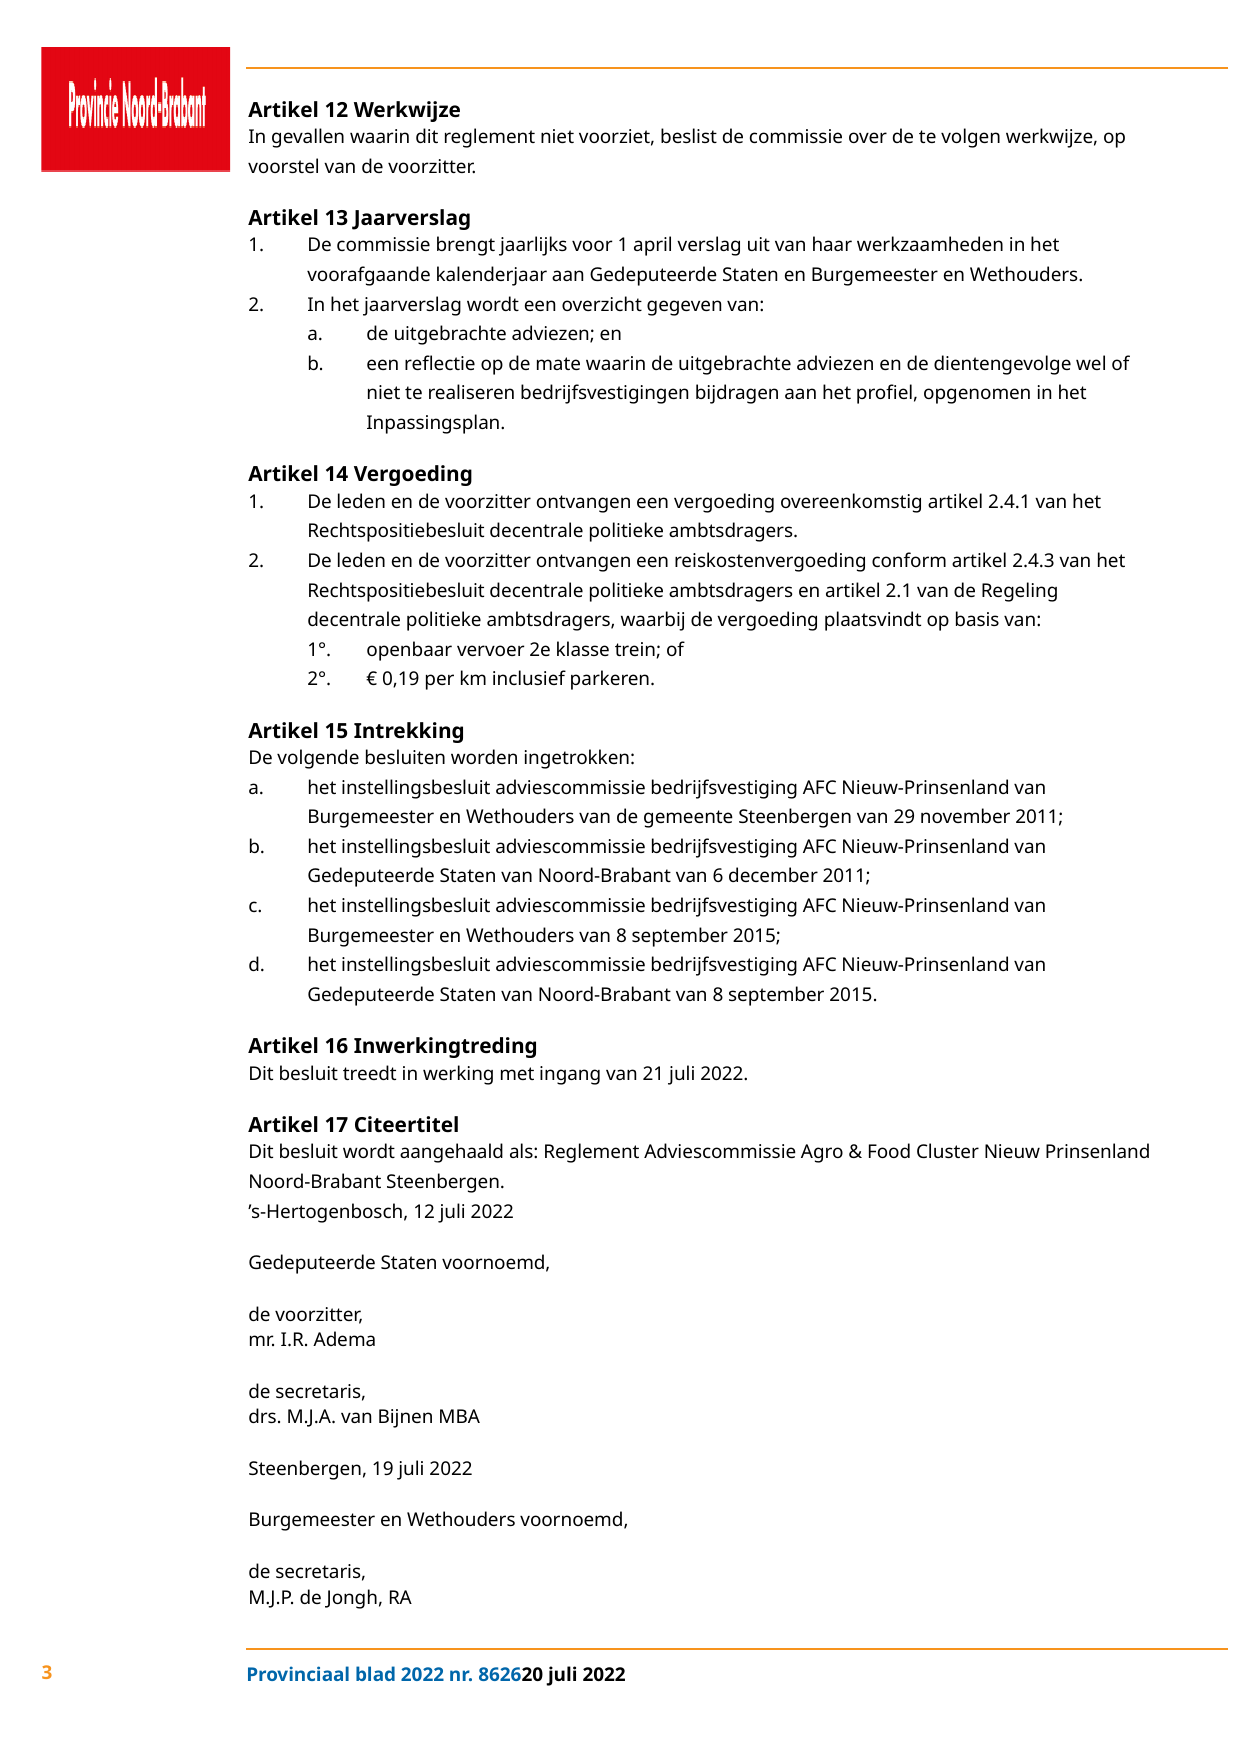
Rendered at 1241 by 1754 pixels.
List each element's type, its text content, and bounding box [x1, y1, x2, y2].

text De volgende besluiten worden ingetrokken: [248, 744, 1152, 770]
text Steenbergen, 19 juli 2022 [248, 1455, 1152, 1481]
text Artikel 16 Inwerkingtreding [248, 1031, 1152, 1060]
list De leden en de voorzitter ontvangen een reiskostenvergoeding conform artikel 2.4.3 van het Rechtspositiebesluit decentrale politieke ambtsdragers en artikel 2.1 van de Regeling decentrale politieke ambtsdragers, waarbij de vergoeding plaatsvindt op basis van: [248, 547, 1152, 632]
text Dit besluit treedt in werking met ingang van 21 juli 2022. [248, 1060, 1152, 1086]
text M.J.P. de Jongh, RA [248, 1584, 1152, 1609]
text drs. M.J.A. van Bijnen MBA [248, 1404, 1152, 1429]
list € 0,19 per km inclusief parkeren. [307, 666, 1152, 691]
text Artikel 12 Werkwijze [248, 95, 1152, 123]
list de uitgebrachte adviezen; en [307, 320, 1152, 346]
list het instellingsbesluit adviescommissie bedrijfsvestiging AFC Nieuw-Prinsenland van Burgemeester en Wethouders van de gemeente Steenbergen van 29 november 2011; [248, 774, 1152, 829]
text In gevallen waarin dit reglement niet voorziet, beslist de commissie over de te volgen werkwijze, op voorstel van de voorzitter. [248, 123, 1152, 178]
text Artikel 13 Jaarverslag [248, 203, 1152, 232]
text Artikel 17 Citeertitel [248, 1110, 1152, 1139]
text Gedeputeerde Staten voornoemd, [248, 1249, 1152, 1275]
list In het jaarverslag wordt een overzicht gegeven van: [248, 291, 1152, 317]
text ’s-Hertogenbosch, 12 juli 2022 [248, 1198, 1152, 1224]
picture [41, 47, 231, 172]
list een reflectie op de mate waarin de uitgebrachte adviezen en de dientengevolge wel of niet te realiseren bedrijfsvestigingen bijdragen aan het profiel, opgenomen in het Inpassingsplan. [307, 350, 1152, 435]
text mr. I.R. Adema [248, 1327, 1152, 1352]
list De leden en de voorzitter ontvangen een vergoeding overeenkomstig artikel 2.4.1 van het Rechtspositiebesluit decentrale politieke ambtsdragers. [248, 488, 1152, 543]
list het instellingsbesluit adviescommissie bedrijfsvestiging AFC Nieuw-Prinsenland van Burgemeester en Wethouders van 8 september 2015; [248, 892, 1152, 948]
list openbaar vervoer 2e klasse trein; of [307, 636, 1152, 662]
list het instellingsbesluit adviescommissie bedrijfsvestiging AFC Nieuw-Prinsenland van Gedeputeerde Staten van Noord-Brabant van 6 december 2011; [248, 833, 1152, 888]
text Artikel 15 Intrekking [248, 716, 1152, 744]
text de voorzitter, [248, 1301, 1152, 1327]
text Dit besluit wordt aangehaald als: Reglement Adviescommissie Agro & Food Cluster Nieuw Prinsenland Noord-Brabant Steenbergen. [248, 1139, 1152, 1194]
text de secretaris, [248, 1378, 1152, 1404]
list het instellingsbesluit adviescommissie bedrijfsvestiging AFC Nieuw-Prinsenland van Gedeputeerde Staten van Noord-Brabant van 8 september 2015. [248, 951, 1152, 1007]
text Artikel 14 Vergoeding [248, 459, 1152, 488]
text Burgemeester en Wethouders voornoemd, [248, 1507, 1152, 1532]
text de secretaris, [248, 1558, 1152, 1584]
list De commissie brengt jaarlijks voor 1 april verslag uit van haar werkzaamheden in het voorafgaande kalenderjaar aan Gedeputeerde Staten en Burgemeester en Wethouders. [248, 232, 1152, 287]
